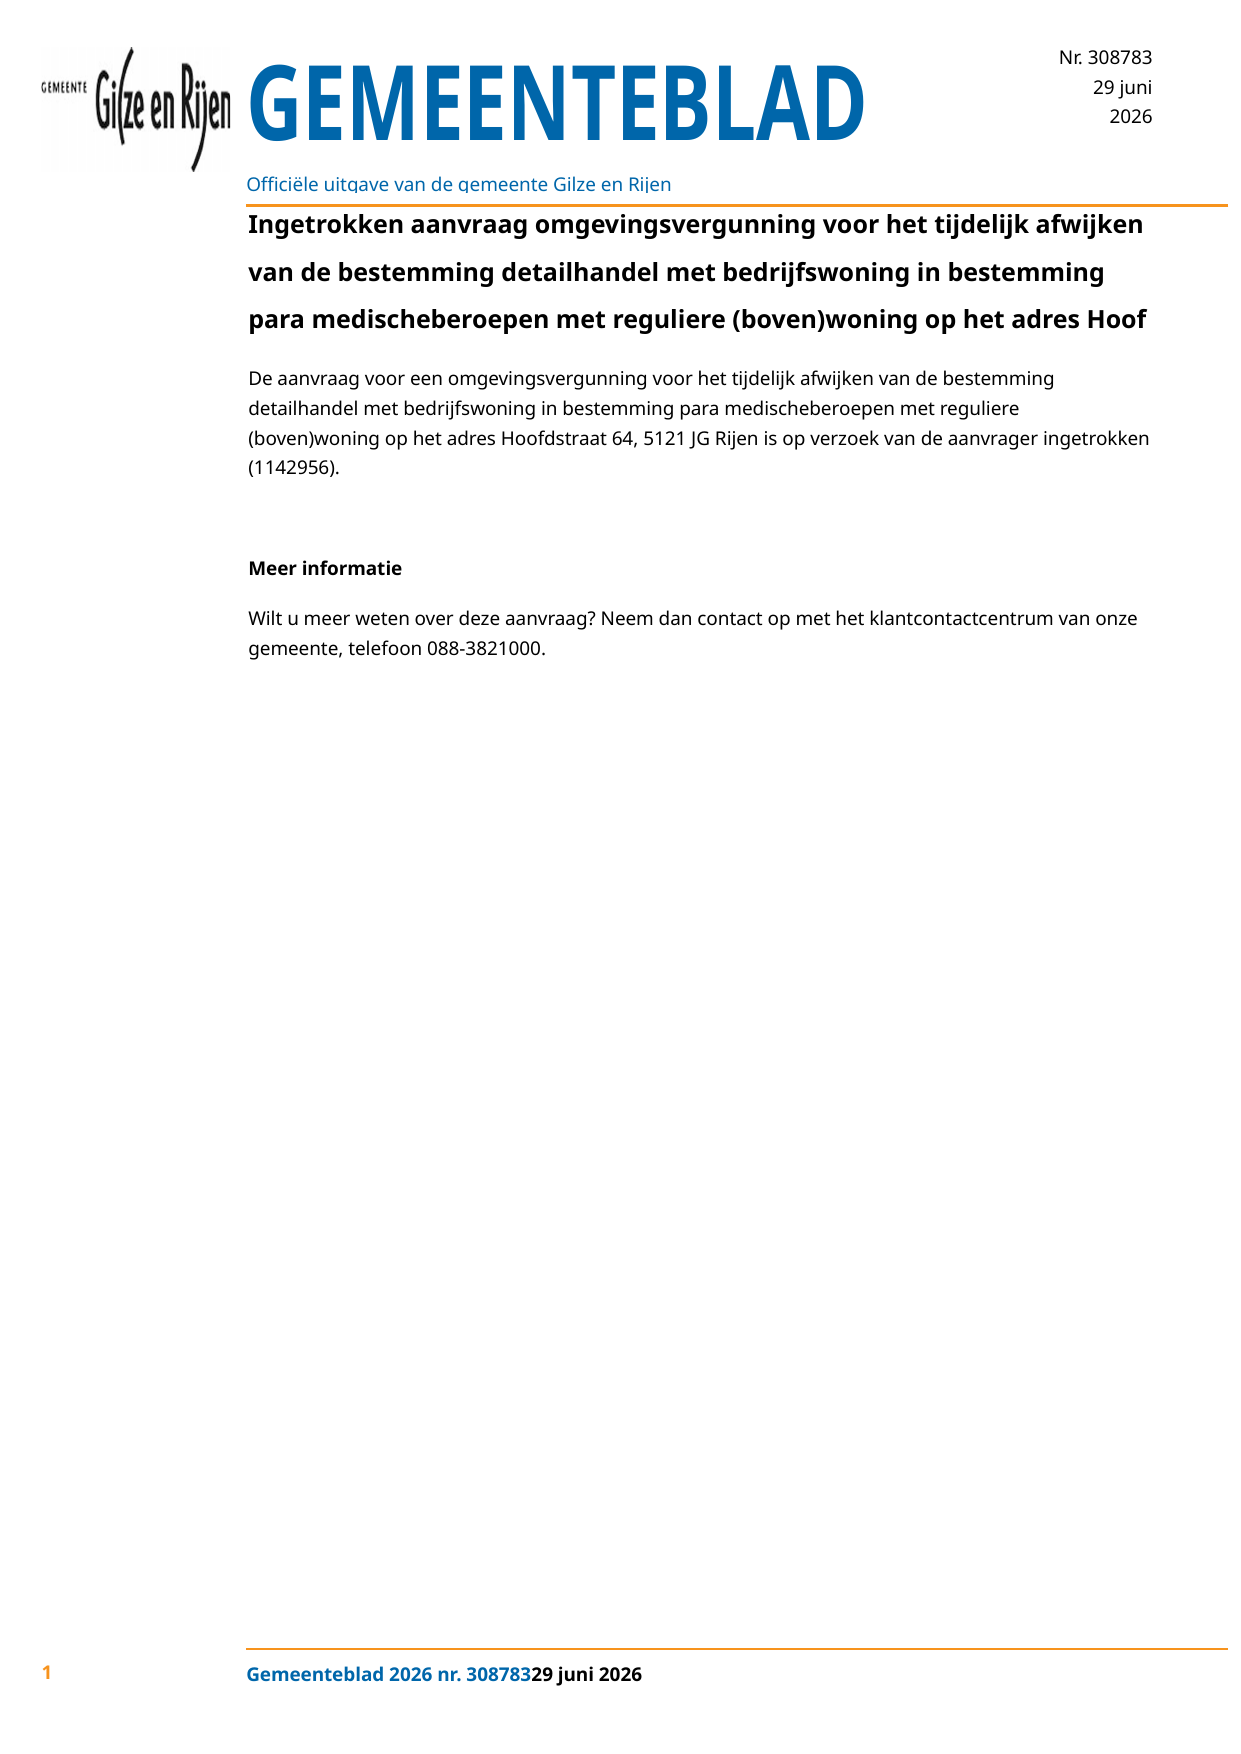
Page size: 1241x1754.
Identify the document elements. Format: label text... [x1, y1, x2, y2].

picture [41, 47, 231, 172]
text De aanvraag voor een omgevingsvergunning voor het tijdelijk afwijken van de bestemming detailhandel met bedrijfswoning in bestemming para medischeberoepen met reguliere (boven)woning op het adres Hoofdstraat 64, 5121 JG Rijen is op verzoek van de aanvrager ingetrokken (1142956). [248, 366, 1152, 480]
text Ingetrokken aanvraag omgevingsvergunning voor het tijdelijk afwijken van de bestemming detailhandel met bedrijfswoning in bestemming para medischeberoepen met reguliere (boven)woning op het adres Hoof [248, 207, 1152, 336]
text Wilt u meer weten over deze aanvraag? Neem dan contact op met het klantcontactcentrum van onze gemeente, telefoon 088-3821000. [248, 606, 1152, 661]
text Meer informatie [248, 555, 1152, 581]
